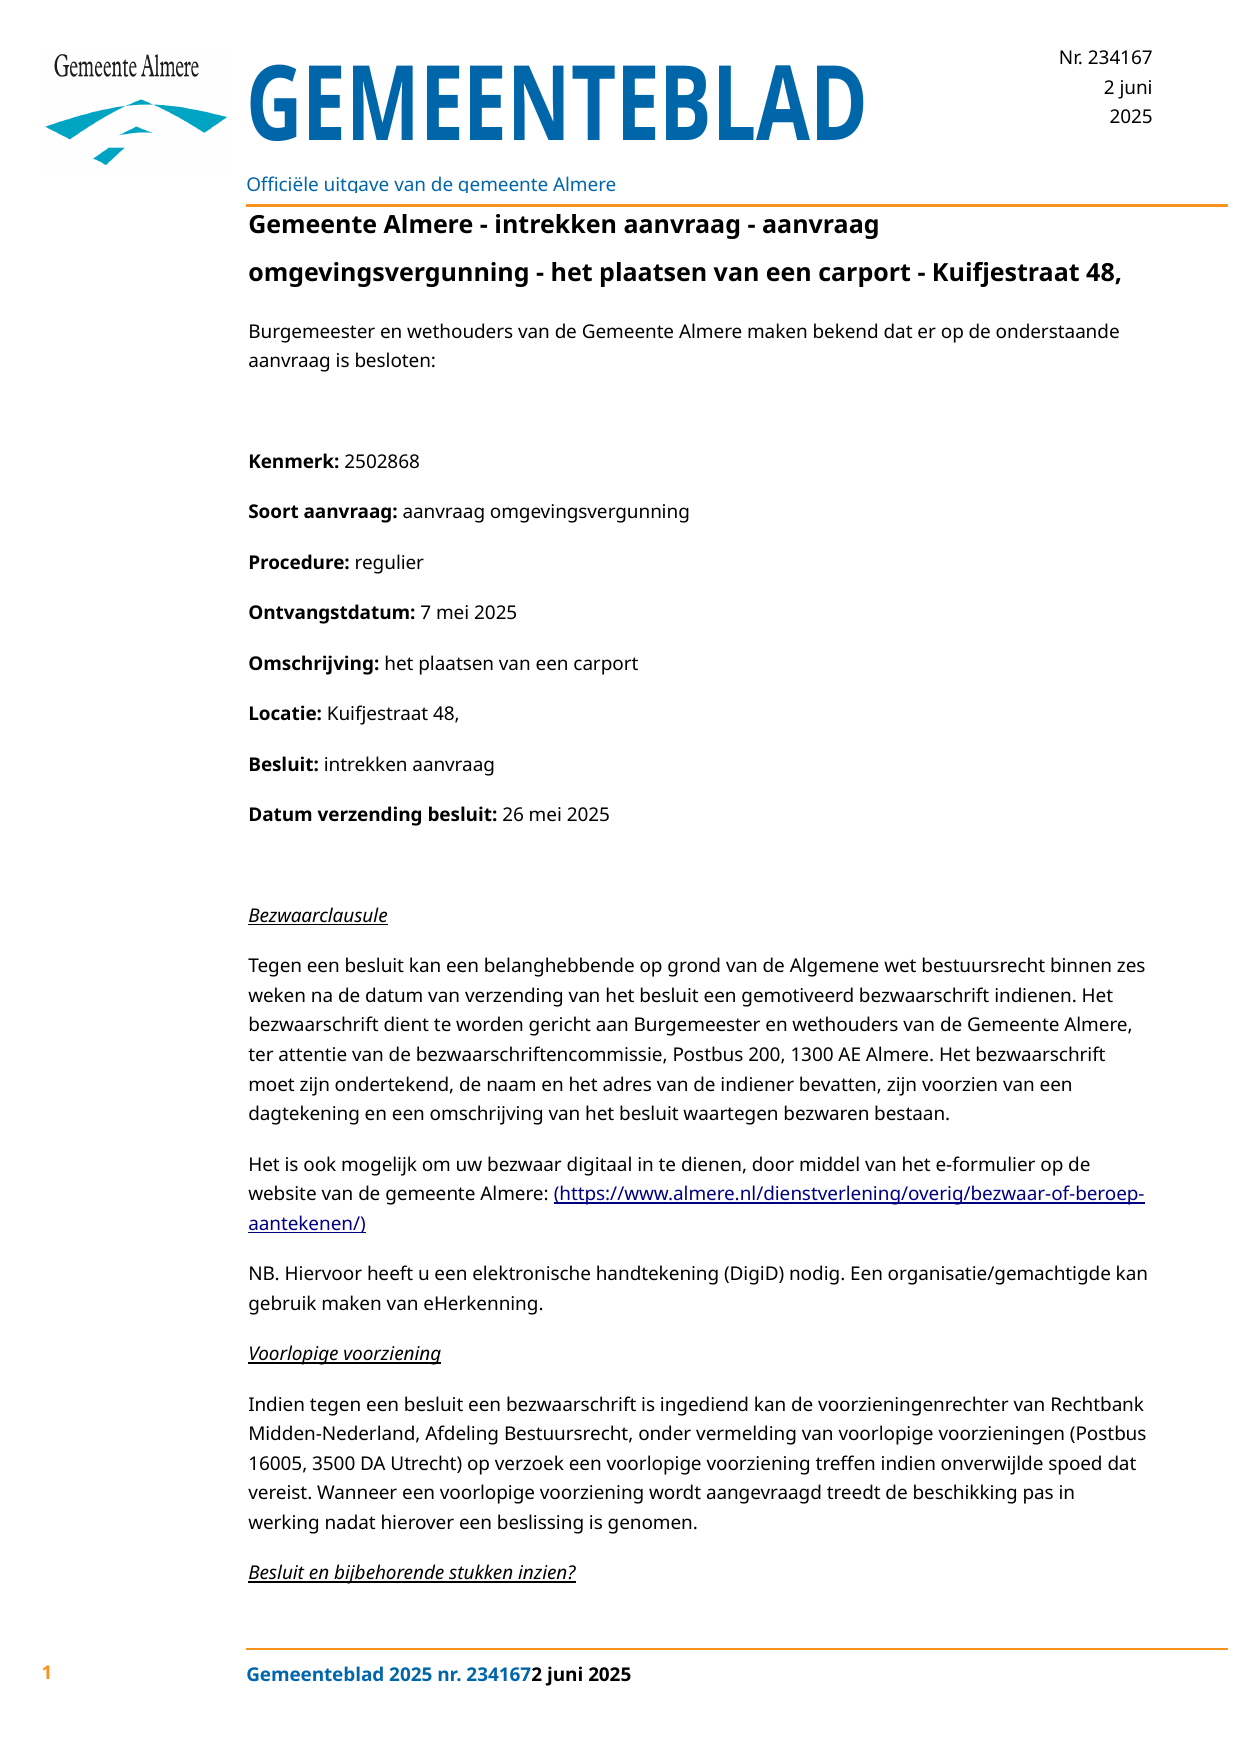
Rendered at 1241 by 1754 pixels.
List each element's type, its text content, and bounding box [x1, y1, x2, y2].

text Tegen een besluit kan een belanghebbende op grond van de Algemene wet bestuursrecht binnen zes weken na de datum van verzending van het besluit een gemotiveerd bezwaarschrift indienen. Het bezwaarschrift dient te worden gericht aan Burgemeester en wethouders van de Gemeente Almere, ter attentie van de bezwaarschriftencommissie, Postbus 200, 1300 AE Almere. Het bezwaarschrift moet zijn ondertekend, de naam en het adres van de indiener bevatten, zijn voorzien van een dagtekening en een omschrijving van het besluit waartegen bezwaren bestaan. [248, 952, 1152, 1126]
text Locatie: Kuifjestraat 48, [248, 700, 1152, 726]
text Datum verzending besluit: 26 mei 2025 [248, 801, 1152, 827]
text Voorlopige voorziening [248, 1340, 1152, 1366]
text Kenmerk: 2502868 [248, 448, 1152, 474]
text Besluit en bijbehorende stukken inzien? [248, 1559, 1152, 1585]
text Gemeente Almere - intrekken aanvraag - aanvraag omgevingsvergunning - het plaatsen van een carport - Kuifjestraat 48, [248, 207, 1152, 288]
text Procedure: regulier [248, 549, 1152, 575]
text Bezwaarclausule [248, 902, 1152, 928]
text Burgemeester en wethouders van de Gemeente Almere maken bekend dat er op de onderstaande aanvraag is besloten: [248, 318, 1152, 373]
text Besluit: intrekken aanvraag [248, 751, 1152, 777]
text Het is ook mogelijk om uw bezwaar digitaal in te dienen, door middel van het e-formulier op de website van de gemeente Almere: (https://www.almere.nl/dienstverlening/overig/bezwaar-of-beroep-aantekenen/) [248, 1151, 1152, 1236]
text NB. Hiervoor heeft u een elektronische handtekening (DigiD) nodig. Een organisatie/gemachtigde kan gebruik maken van eHerkenning. [248, 1260, 1152, 1316]
text Indien tegen een besluit een bezwaarschrift is ingediend kan de voorzieningenrechter van Rechtbank Midden-Nederland, Afdeling Bestuursrecht, onder vermelding van voorlopige voorzieningen (Postbus 16005, 3500 DA Utrecht) op verzoek een voorlopige voorziening treffen indien onverwijlde spoed dat vereist. Wanneer een voorlopige voorziening wordt aangevraagd treedt de beschikking pas in werking nadat hierover een beslissing is genomen. [248, 1391, 1152, 1535]
text Soort aanvraag: aanvraag omgevingsvergunning [248, 499, 1152, 524]
text Omschrijving: het plaatsen van een carport [248, 650, 1152, 676]
picture [41, 47, 231, 172]
text Ontvangstdatum: 7 mei 2025 [248, 599, 1152, 625]
